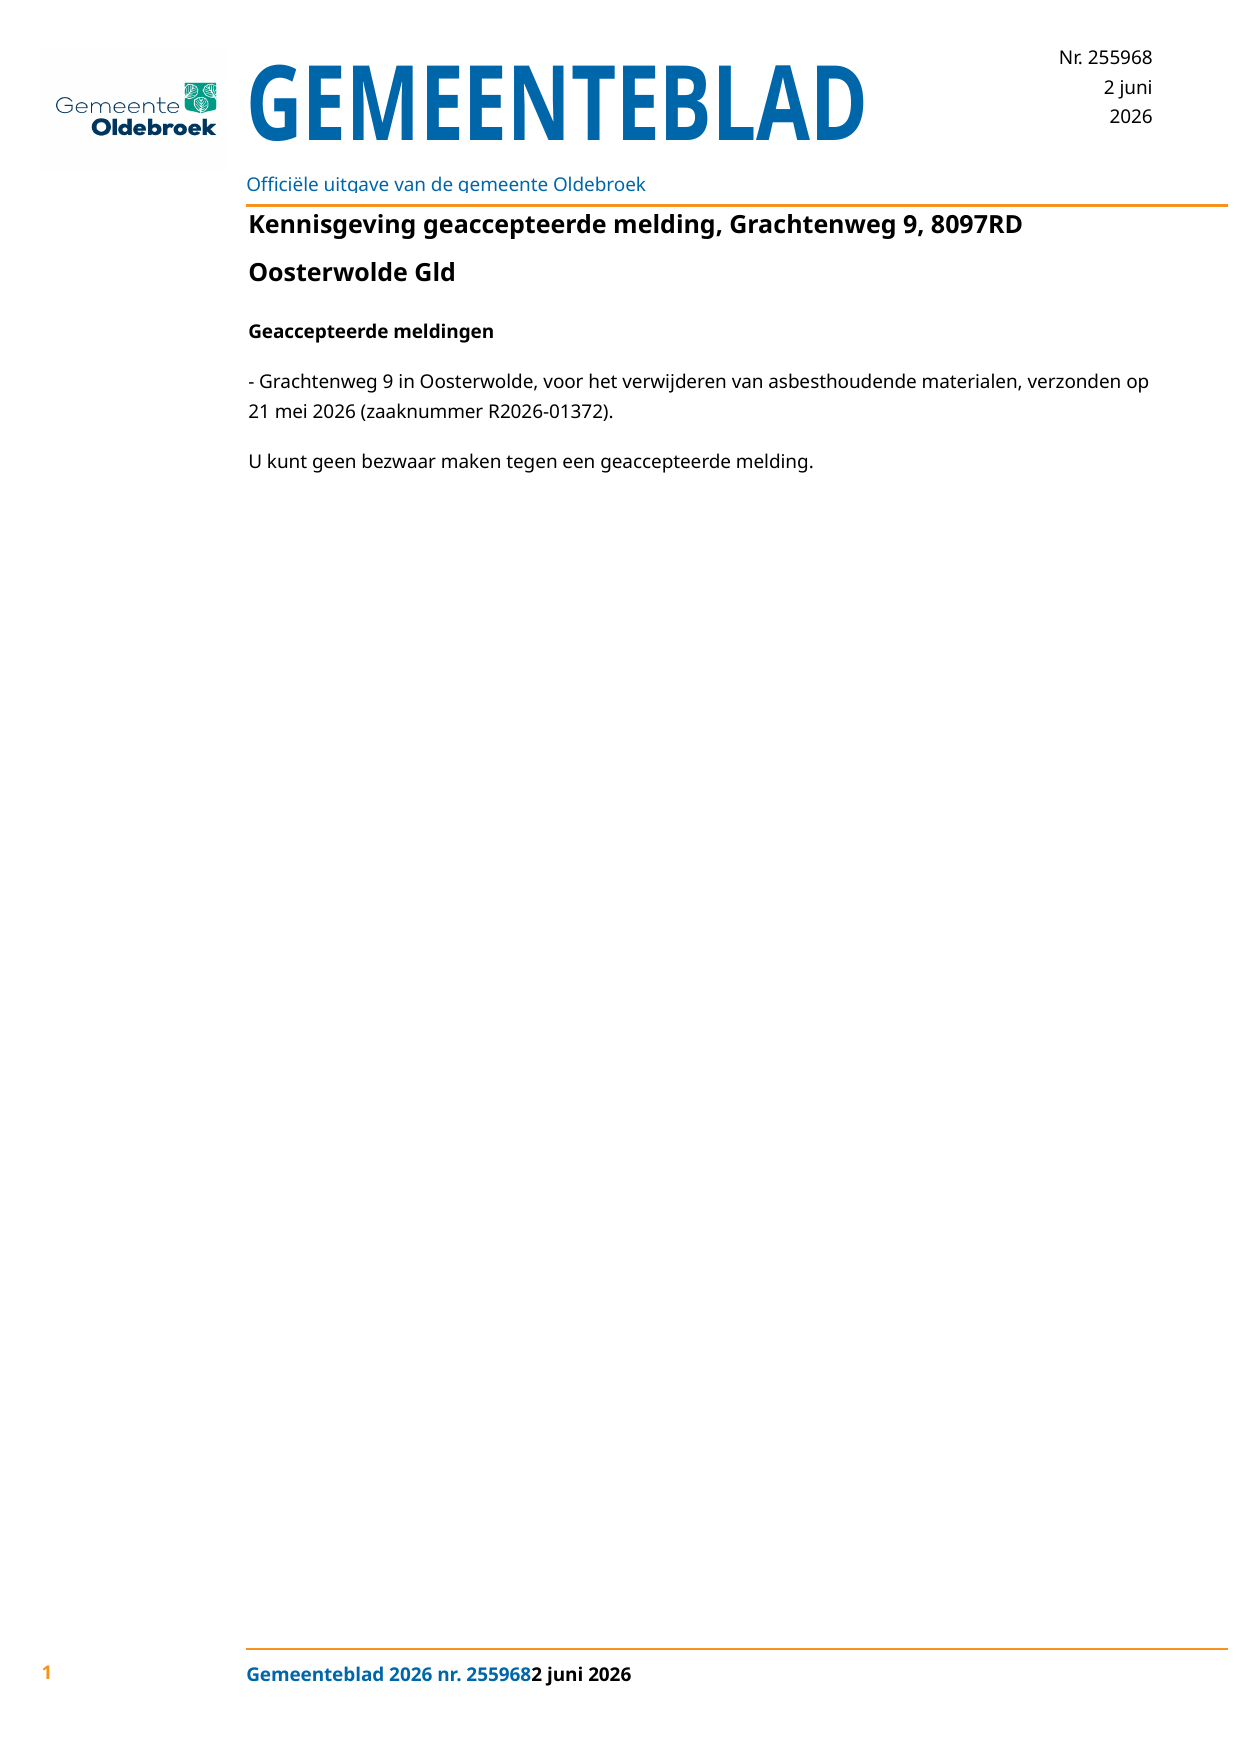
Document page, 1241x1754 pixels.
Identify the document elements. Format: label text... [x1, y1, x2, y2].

text Geaccepteerde meldingen [248, 318, 1152, 344]
text - Grachtenweg 9 in Oosterwolde, voor het verwijderen van asbesthoudende materialen, verzonden op 21 mei 2026 (zaaknummer R2026-01372). [248, 368, 1152, 424]
picture [41, 47, 231, 172]
text Kennisgeving geaccepteerde melding, Grachtenweg 9, 8097RD Oosterwolde Gld [248, 207, 1152, 288]
text U kunt geen bezwaar maken tegen een geaccepteerde melding. [248, 448, 1152, 474]
